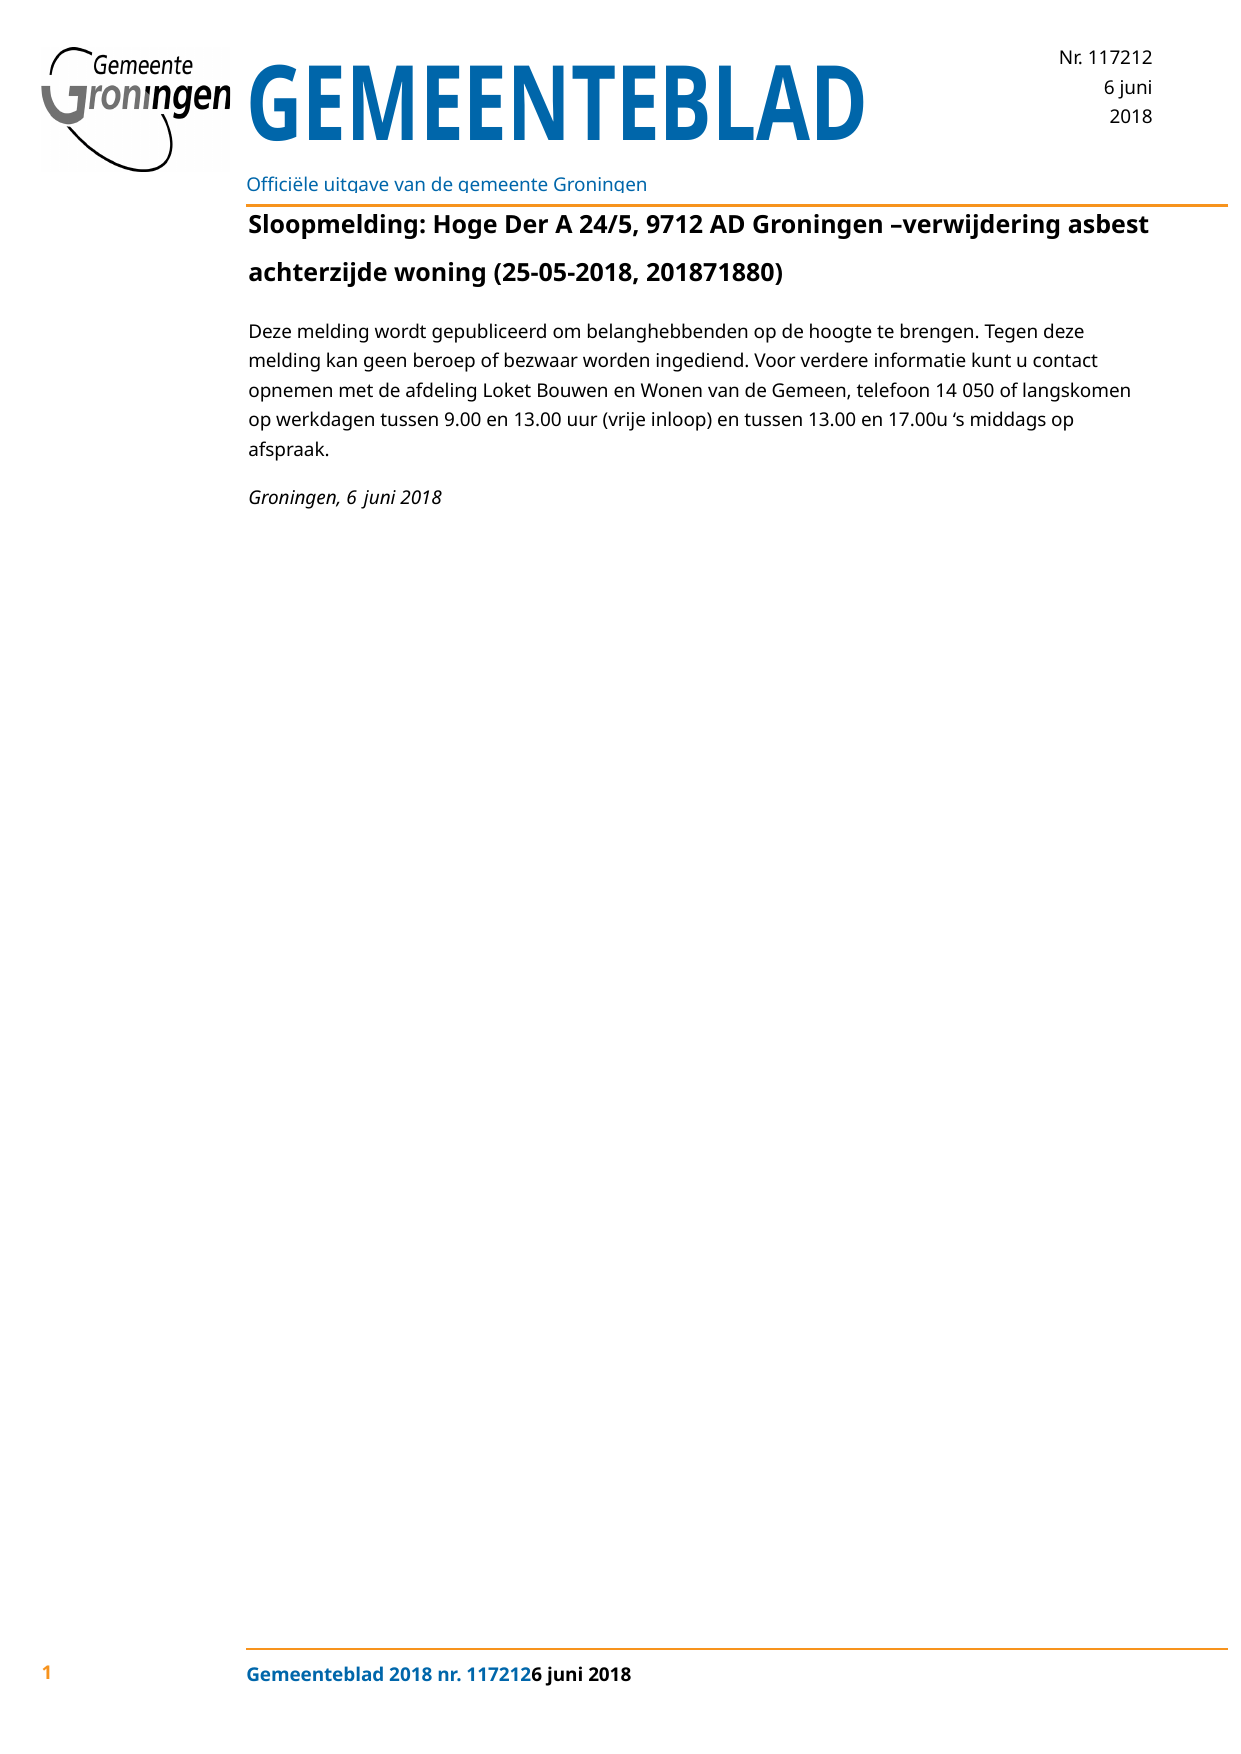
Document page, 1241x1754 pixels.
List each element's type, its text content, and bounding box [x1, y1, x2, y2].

picture [41, 47, 231, 172]
text Groningen, 6 juni 2018 [248, 484, 1152, 510]
text Deze melding wordt gepubliceerd om belanghebbenden op de hoogte te brengen. Tegen deze melding kan geen beroep of bezwaar worden ingediend. Voor verdere informatie kunt u contact opnemen met de afdeling Loket Bouwen en Wonen van de Gemeen, telefoon 14 050 of langskomen op werkdagen tussen 9.00 en 13.00 uur (vrije inloop) en tussen 13.00 en 17.00u ‘s middags op afspraak. [248, 318, 1152, 462]
text Sloopmelding: Hoge Der A 24/5, 9712 AD Groningen –verwijdering asbest achterzijde woning (25-05-2018, 201871880) [248, 207, 1152, 288]
